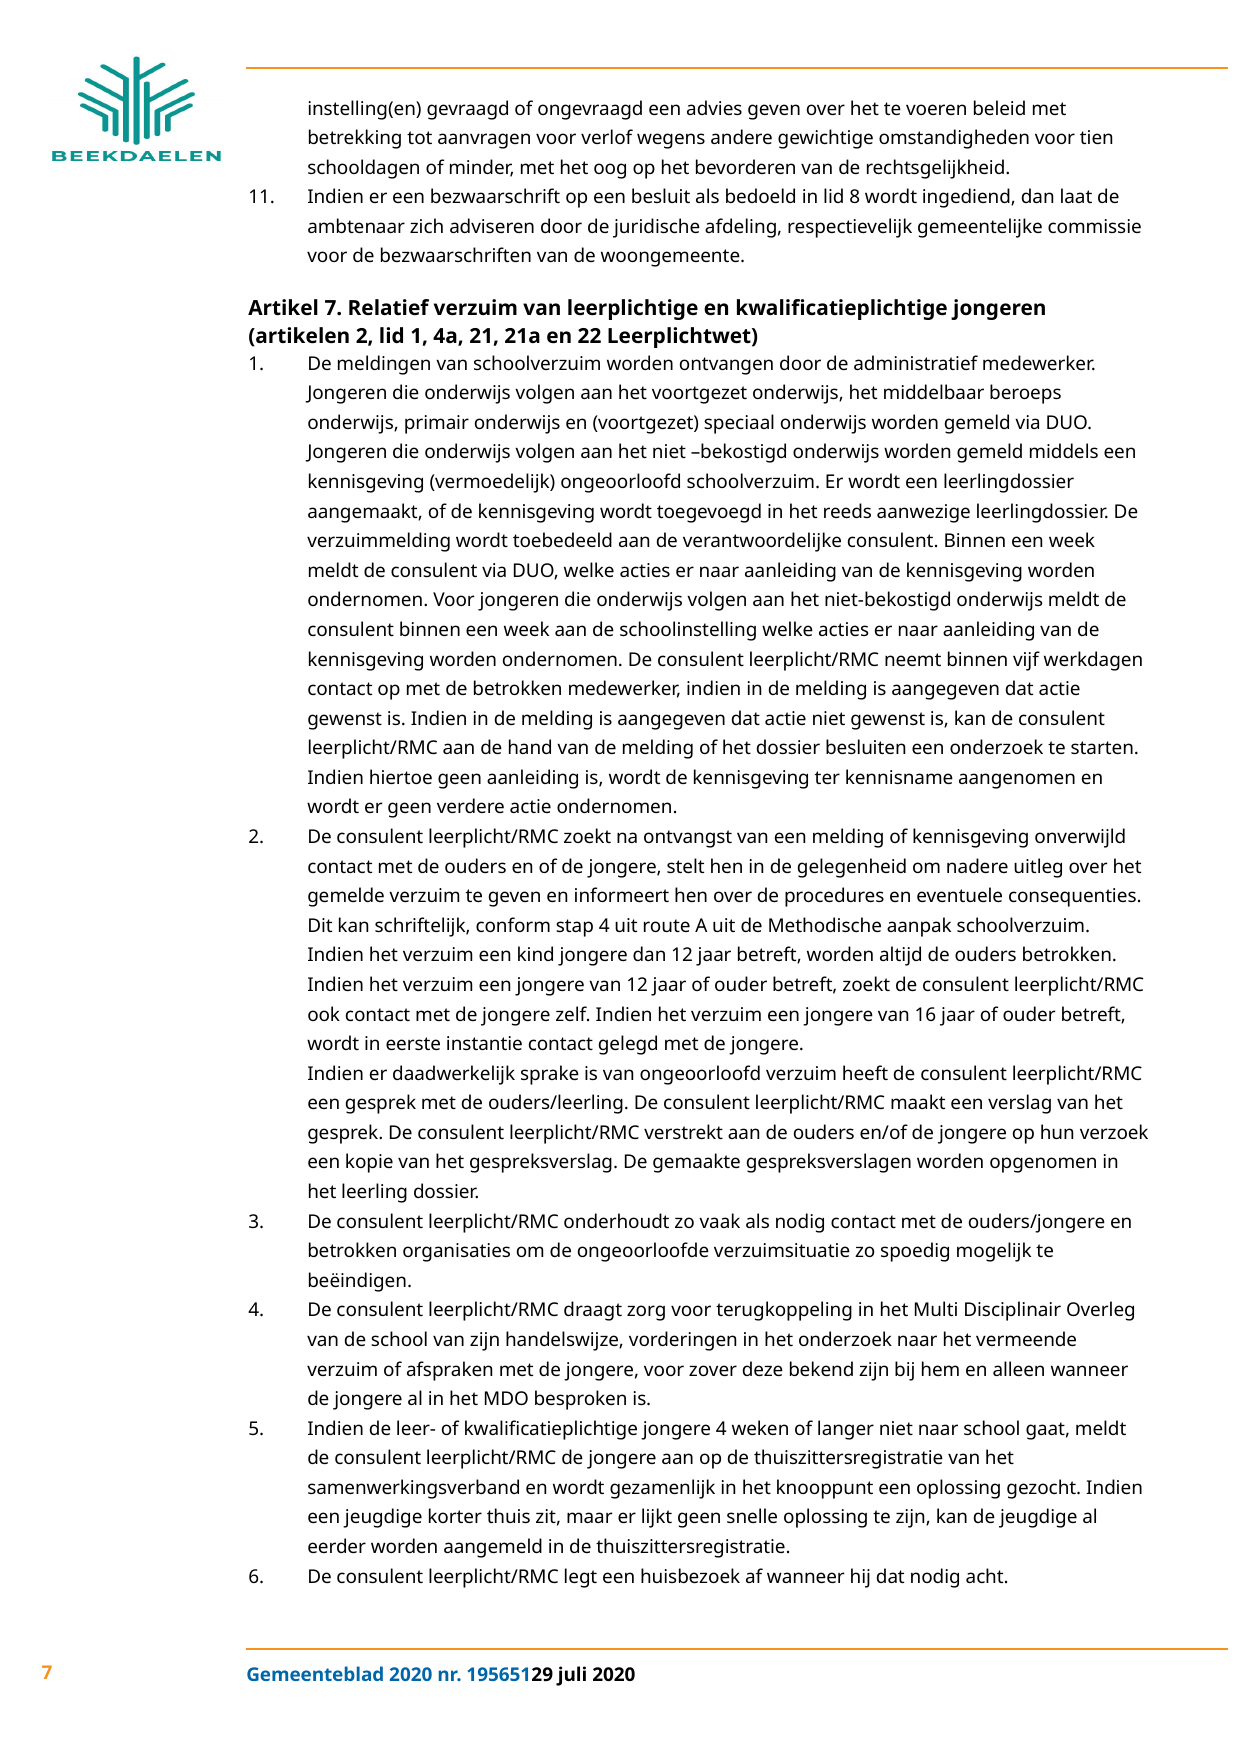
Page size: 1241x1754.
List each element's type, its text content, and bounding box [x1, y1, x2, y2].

list De consulent leerplicht/RMC zoekt na ontvangst van een melding of kennisgeving onverwijld contact met de ouders en of de jongere, stelt hen in de gelegenheid om nadere uitleg over het gemelde verzuim te geven en informeert hen over de procedures en eventuele consequenties. Dit kan schriftelijk, conform stap 4 uit route A uit de Methodische aanpak schoolverzuim. Indien het verzuim een kind jongere dan 12 jaar betreft, worden altijd de ouders betrokken. Indien het verzuim een jongere van 12 jaar of ouder betreft, zoekt de consulent leerplicht/RMC ook contact met de jongere zelf. Indien het verzuim een jongere van 16 jaar of ouder betreft, wordt in eerste instantie contact gelegd met de jongere. [248, 823, 1152, 1056]
list De meldingen van schoolverzuim worden ontvangen door de administratief medewerker. Jongeren die onderwijs volgen aan het voortgezet onderwijs, het middelbaar beroeps onderwijs, primair onderwijs en (voortgezet) speciaal onderwijs worden gemeld via DUO. Jongeren die onderwijs volgen aan het niet –bekostigd onderwijs worden gemeld middels een kennisgeving (vermoedelijk) ongeoorloofd schoolverzuim. Er wordt een leerlingdossier aangemaakt, of de kennisgeving wordt toegevoegd in het reeds aanwezige leerlingdossier. De verzuimmelding wordt toebedeeld aan de verantwoordelijke consulent. Binnen een week meldt de consulent via DUO, welke acties er naar aanleiding van de kennisgeving worden ondernomen. Voor jongeren die onderwijs volgen aan het niet-bekostigd onderwijs meldt de consulent binnen een week aan de schoolinstelling welke acties er naar aanleiding van de kennisgeving worden ondernomen. De consulent leerplicht/RMC neemt binnen vijf werkdagen contact op met de betrokken medewerker, indien in de melding is aangegeven dat actie gewenst is. Indien in de melding is aangegeven dat actie niet gewenst is, kan de consulent leerplicht/RMC aan de hand van de melding of het dossier besluiten een onderzoek te starten. Indien hiertoe geen aanleiding is, wordt de kennisgeving ter kennisname aangenomen en wordt er geen verdere actie ondernomen. [248, 350, 1152, 819]
list Indien de leer- of kwalificatieplichtige jongere 4 weken of langer niet naar school gaat, meldt de consulent leerplicht/RMC de jongere aan op de thuiszittersregistratie van het samenwerkingsverband en wordt gezamenlijk in het knooppunt een oplossing gezocht. Indien een jeugdige korter thuis zit, maar er lijkt geen snelle oplossing te zijn, kan de jeugdige al eerder worden aangemeld in de thuiszittersregistratie. [248, 1415, 1152, 1559]
text Artikel 7. Relatief verzuim van leerplichtige en kwalificatieplichtige jongeren (artikelen 2, lid 1, 4a, 21, 21a en 22 Leerplichtwet) [248, 293, 1152, 350]
list Indien er daadwerkelijk sprake is van ongeoorloofd verzuim heeft de consulent leerplicht/RMC een gesprek met de ouders/leerling. De consulent leerplicht/RMC maakt een verslag van het gesprek. De consulent leerplicht/RMC verstrekt aan de ouders en/of de jongere op hun verzoek een kopie van het gespreksverslag. De gemaakte gespreksverslagen worden opgenomen in het leerling dossier. [248, 1060, 1152, 1204]
list instelling(en) gevraagd of ongevraagd een advies geven over het te voeren beleid met betrekking tot aanvragen voor verlof wegens andere gewichtige omstandigheden voor tien schooldagen of minder, met het oog op het bevorderen van de rechtsgelijkheid. [248, 95, 1152, 180]
list De consulent leerplicht/RMC draagt zorg voor terugkoppeling in het Multi Disciplinair Overleg van de school van zijn handelswijze, vorderingen in het onderzoek naar het vermeende verzuim of afspraken met de jongere, voor zover deze bekend zijn bij hem en alleen wanneer de jongere al in het MDO besproken is. [248, 1297, 1152, 1411]
list De consulent leerplicht/RMC onderhoudt zo vaak als nodig contact met de ouders/jongere en betrokken organisaties om de ongeoorloofde verzuimsituatie zo spoedig mogelijk te beëindigen. [248, 1208, 1152, 1293]
list De consulent leerplicht/RMC legt een huisbezoek af wanneer hij dat nodig acht. [248, 1563, 1152, 1589]
picture [41, 47, 231, 172]
list Indien er een bezwaarschrift op een besluit als bedoeld in lid 8 wordt ingediend, dan laat de ambtenaar zich adviseren door de juridische afdeling, respectievelijk gemeentelijke commissie voor de bezwaarschriften van de woongemeente. [248, 183, 1152, 268]
